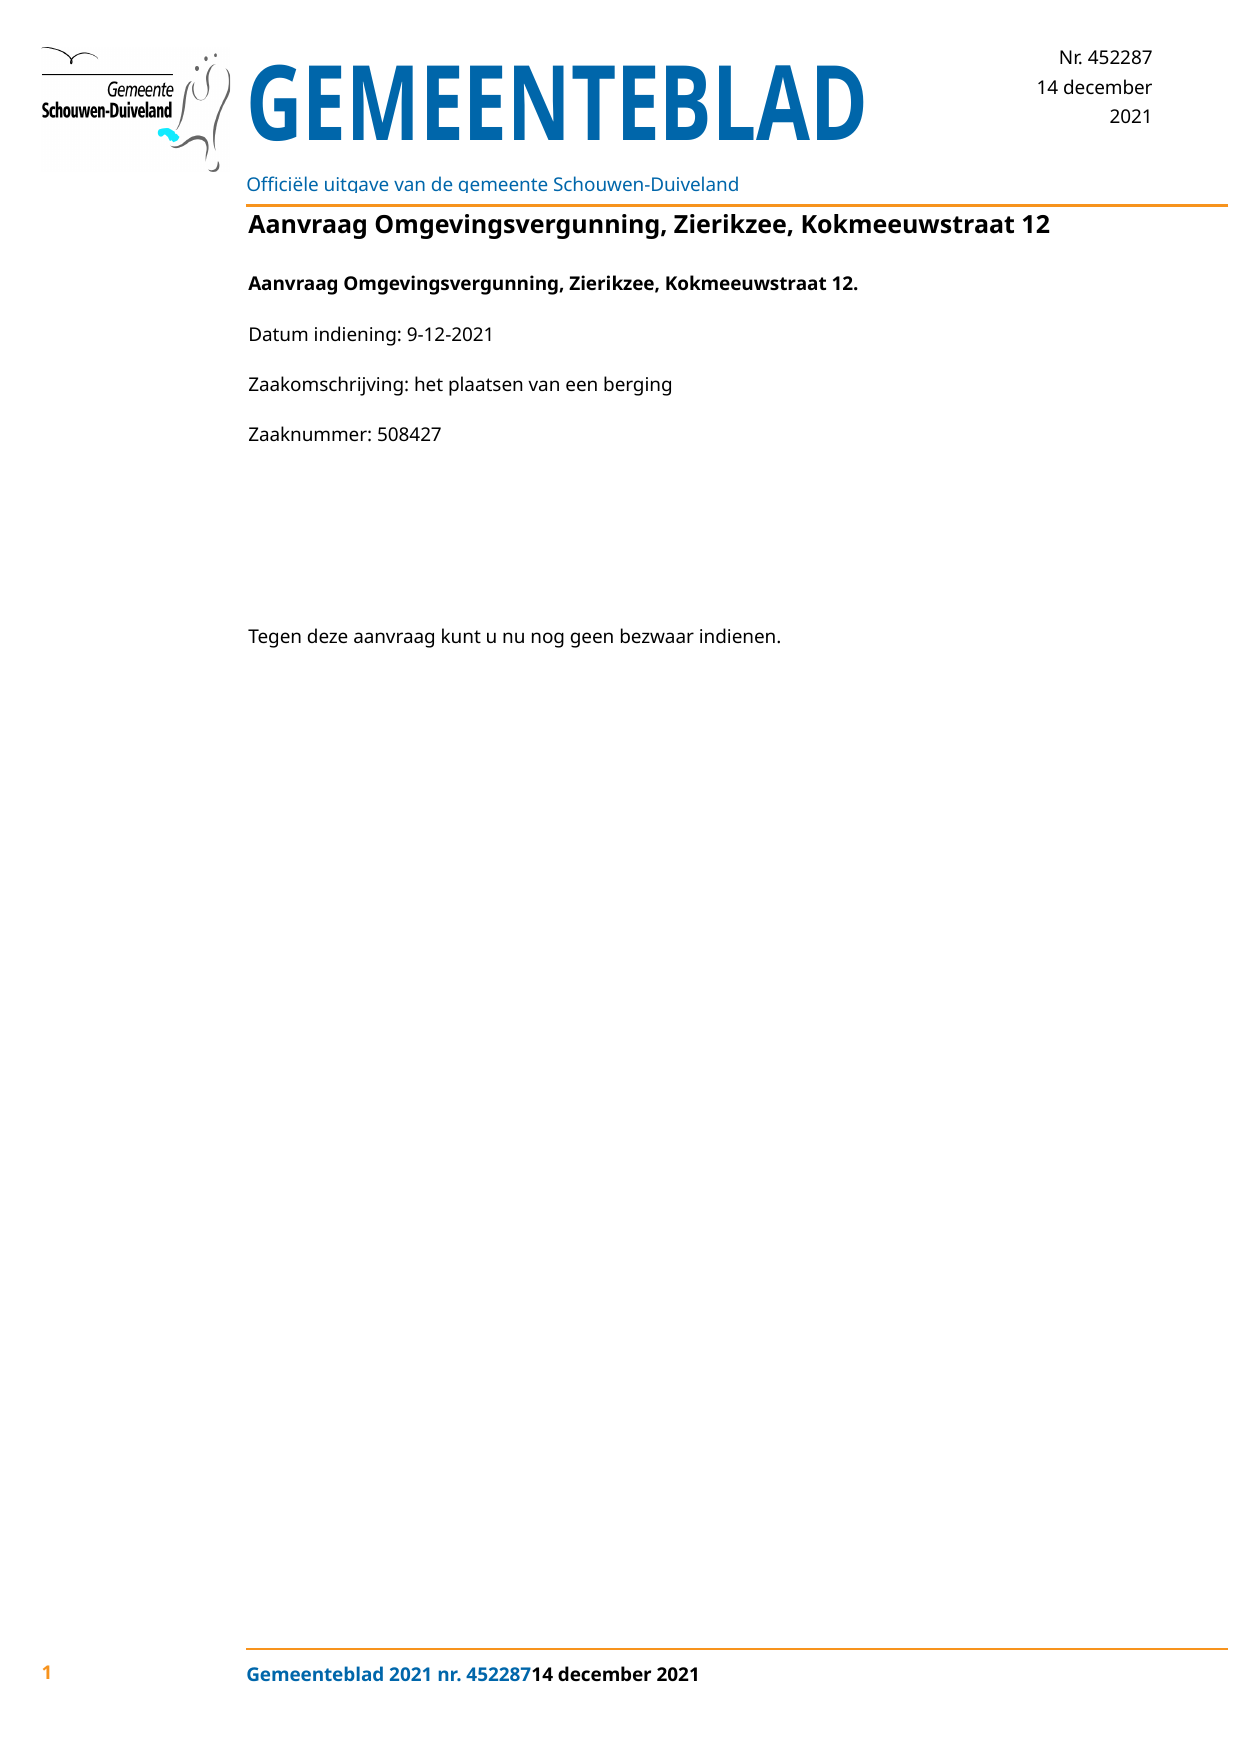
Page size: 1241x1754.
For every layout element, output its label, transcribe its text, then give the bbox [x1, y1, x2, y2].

text Zaaknummer: 508427 [248, 422, 1152, 447]
text Zaakomschrijving: het plaatsen van een berging [248, 371, 1152, 397]
text Aanvraag Omgevingsvergunning, Zierikzee, Kokmeeuwstraat 12 [248, 207, 1152, 241]
text Datum indiening: 9-12-2021 [248, 321, 1152, 346]
text Tegen deze aanvraag kunt u nu nog geen bezwaar indienen. [248, 623, 1152, 649]
text Aanvraag Omgevingsvergunning, Zierikzee, Kokmeeuwstraat 12. [248, 270, 1152, 296]
picture [41, 47, 231, 172]
